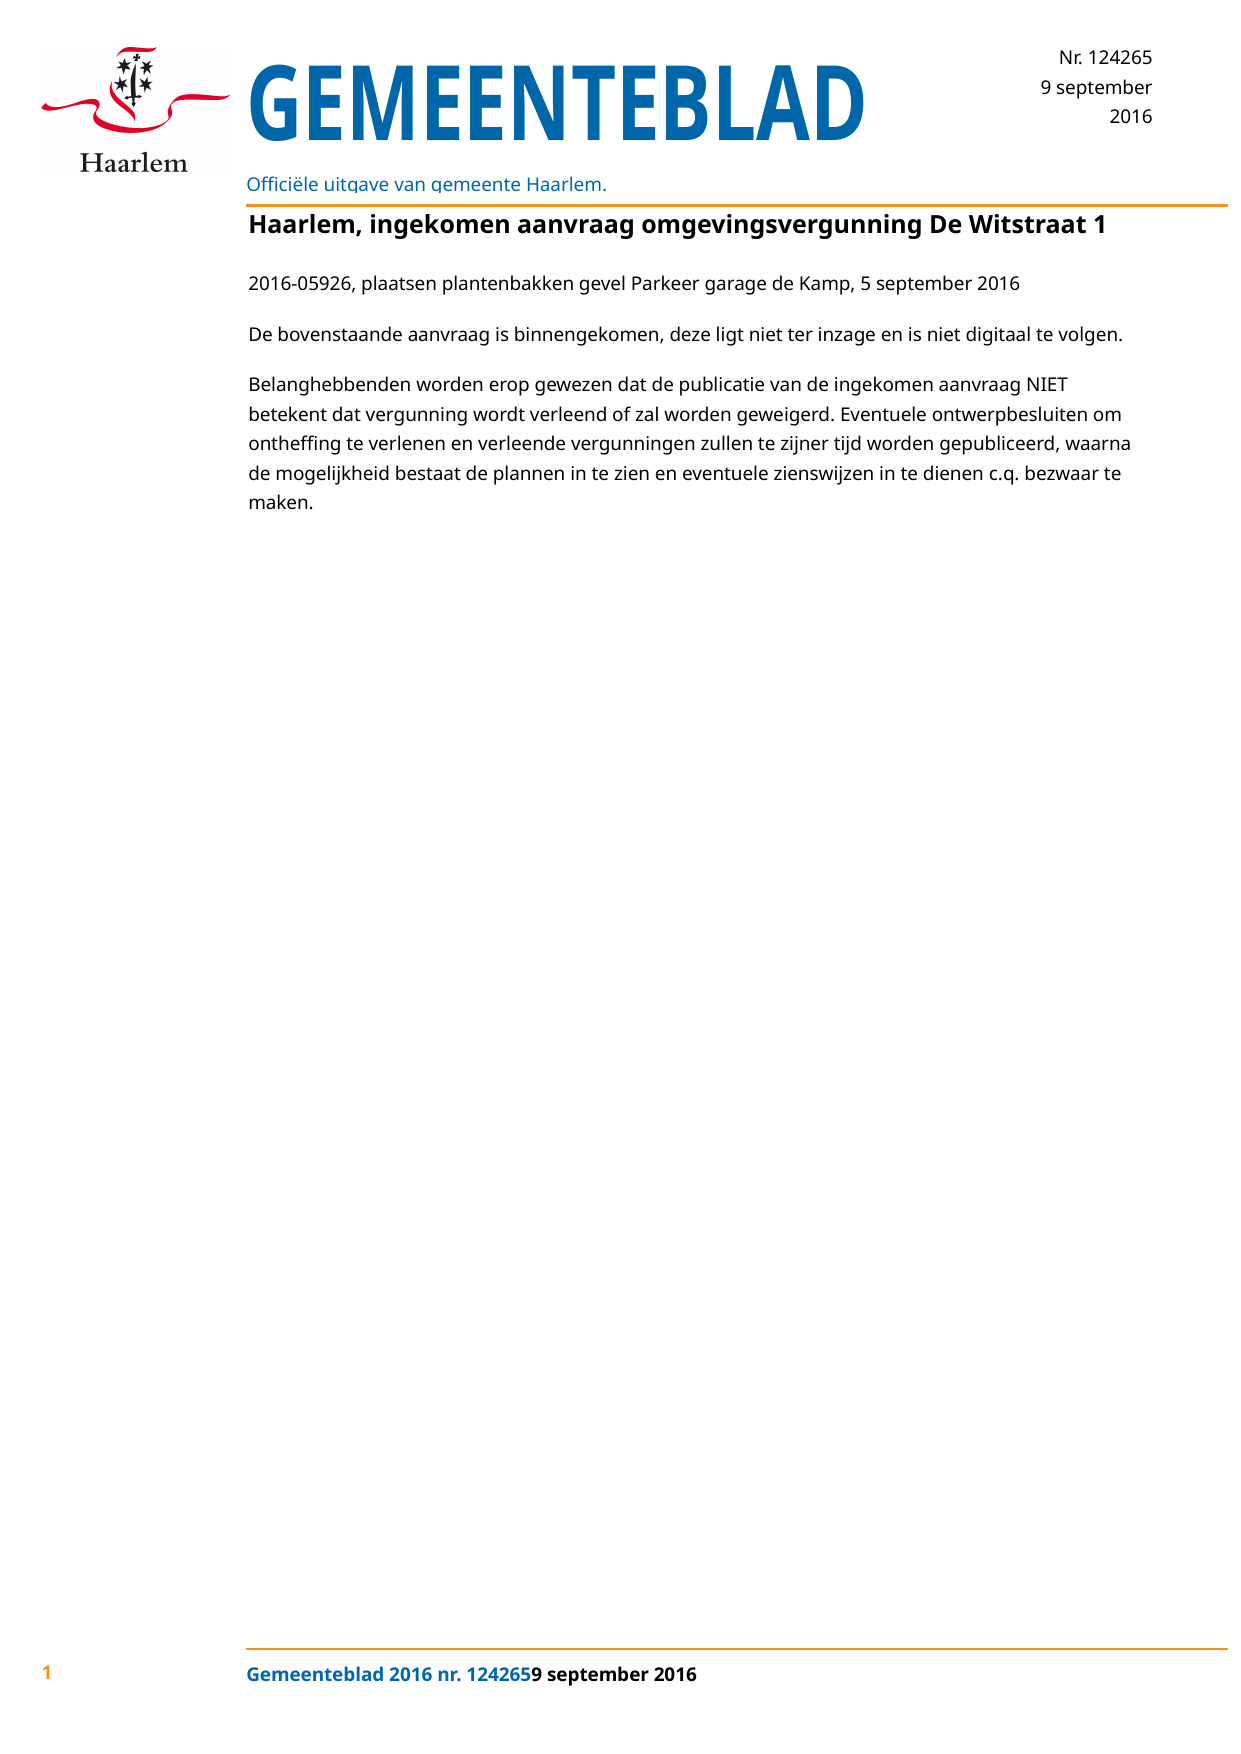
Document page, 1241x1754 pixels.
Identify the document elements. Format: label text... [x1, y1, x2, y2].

text 2016-05926, plaatsen plantenbakken gevel Parkeer garage de Kamp, 5 september 2016 [248, 270, 1152, 296]
text Belanghebbenden worden erop gewezen dat de publicatie van de ingekomen aanvraag NIET betekent dat vergunning wordt verleend of zal worden geweigerd. Eventuele ontwerpbesluiten om ontheffing te verlenen en verleende vergunningen zullen te zijner tijd worden gepubliceerd, waarna de mogelijkheid bestaat de plannen in te zien en eventuele zienswijzen in te dienen c.q. bezwaar te maken. [248, 371, 1152, 515]
text De bovenstaande aanvraag is binnengekomen, deze ligt niet ter inzage en is niet digitaal te volgen. [248, 321, 1152, 346]
picture [41, 47, 231, 172]
text Haarlem, ingekomen aanvraag omgevingsvergunning De Witstraat 1 [248, 207, 1152, 241]
